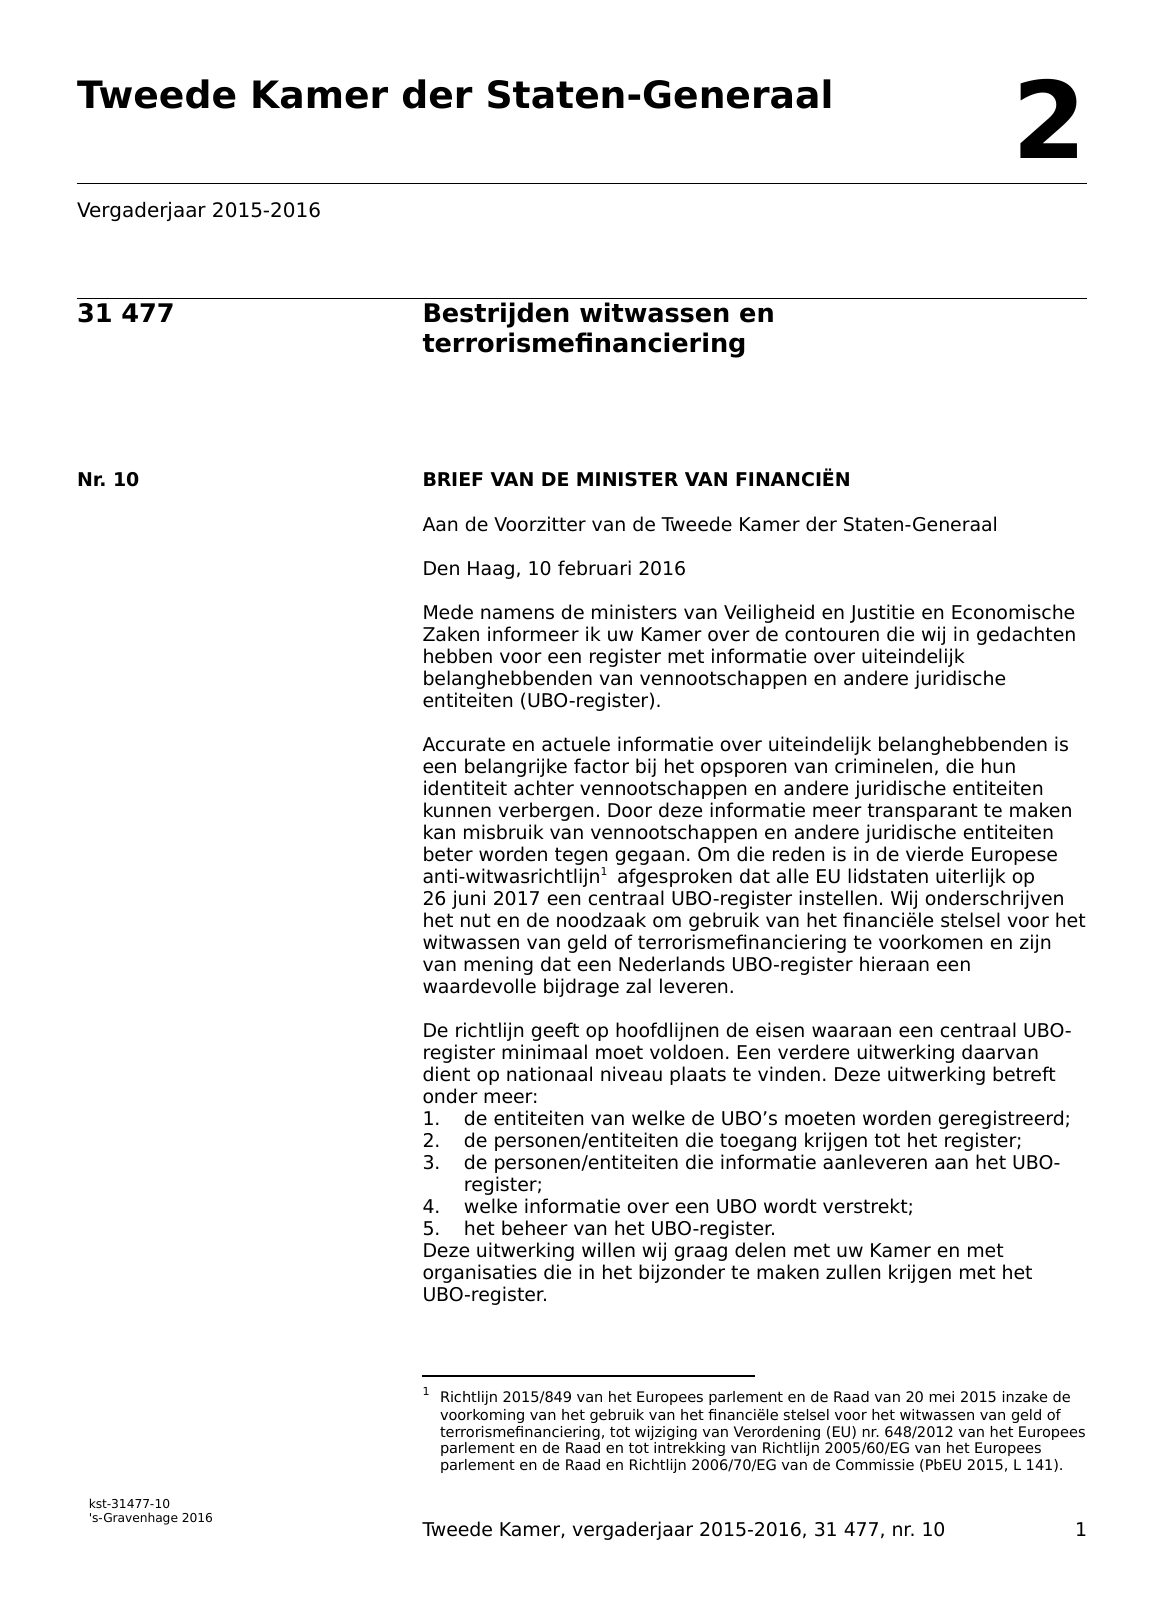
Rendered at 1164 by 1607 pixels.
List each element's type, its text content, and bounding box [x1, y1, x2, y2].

text 1. de entiteiten van welke de UBO’s moeten worden geregistreerd; [422, 1108, 1087, 1130]
text kst-31477-10 [88, 1497, 323, 1511]
text Richtlijn 2015/849 van het Europees parlement en de Raad van 20 mei 2015 inzake de voorkoming van het gebruik van het financiële stelsel voor het witwassen van geld of terrorismefinanciering, tot wijziging van Verordening (EU) nr. 648/2012 van het Europees parlement en de Raad en tot intrekking van Richtlijn 2005/60/EG van het Europees parlement en de Raad en Richtlijn 2006/70/EG van de Commissie (PbEU 2015, L 141). [422, 1385, 1087, 1474]
text Accurate en actuele informatie over uiteindelijk belanghebbenden is een belangrijke factor bij het opsporen van criminelen, die hun identiteit achter vennootschappen en andere juridische entiteiten kunnen verbergen. Door deze informatie meer transparant te maken kan misbruik van vennootschappen en andere juridische entiteiten beter worden tegen gegaan. Om die reden is in de vierde Europese anti-witwasrichtlijn afgesproken dat alle EU lidstaten uiterlijk op 26 juni 2017 een centraal UBO-register instellen. Wij onderschrijven het nut en de noodzaak om gebruik van het financiële stelsel voor het witwassen van geld of terrorismefinanciering te voorkomen en zijn van mening dat een Nederlands UBO-register hieraan een waardevolle bijdrage zal leveren. [422, 734, 1087, 998]
text 3. de personen/entiteiten die informatie aanleveren aan het UBO-register; [422, 1152, 1087, 1196]
subtitle Nr. 10 BRIEF VAN DE MINISTER VAN FINANCIËN [77, 469, 1087, 491]
text Den Haag, 10 februari 2016 [422, 558, 1087, 580]
table_header 2 [886, 59, 1087, 183]
text Deze uitwerking willen wij graag delen met uw Kamer en met organisaties die in het bijzonder te maken zullen krijgen met het UBO-register. [422, 1240, 1087, 1306]
text Aan de Voorzitter van de Tweede Kamer der Staten-Generaal [422, 513, 1087, 536]
text 5. het beheer van het UBO-register. [422, 1218, 1087, 1240]
text Mede namens de ministers van Veiligheid en Justitie en Economische Zaken informeer ik uw Kamer over de contouren die wij in gedachten hebben voor een register met informatie over uiteindelijk belanghebbenden van vennootschappen en andere juridische entiteiten (UBO-register). [422, 602, 1087, 712]
text 's-Gravenhage 2016 [88, 1511, 323, 1525]
text De richtlijn geeft op hoofdlijnen de eisen waaraan een centraal UBO-register minimaal moet voldoen. Een verdere uitwerking daarvan dient op nationaal niveau plaats te vinden. Deze uitwerking betreft onder meer: [422, 1020, 1087, 1108]
table_header Tweede Kamer der Staten-Generaal [77, 59, 886, 183]
subtitle 31 477 Bestrijden witwassen en terrorismefinanciering [77, 299, 1087, 358]
text 4. welke informatie over een UBO wordt verstrekt; [422, 1196, 1087, 1218]
text 2. de personen/entiteiten die toegang krijgen tot het register; [422, 1130, 1087, 1152]
table_cell Vergaderjaar 2015-2016 [77, 184, 1087, 298]
